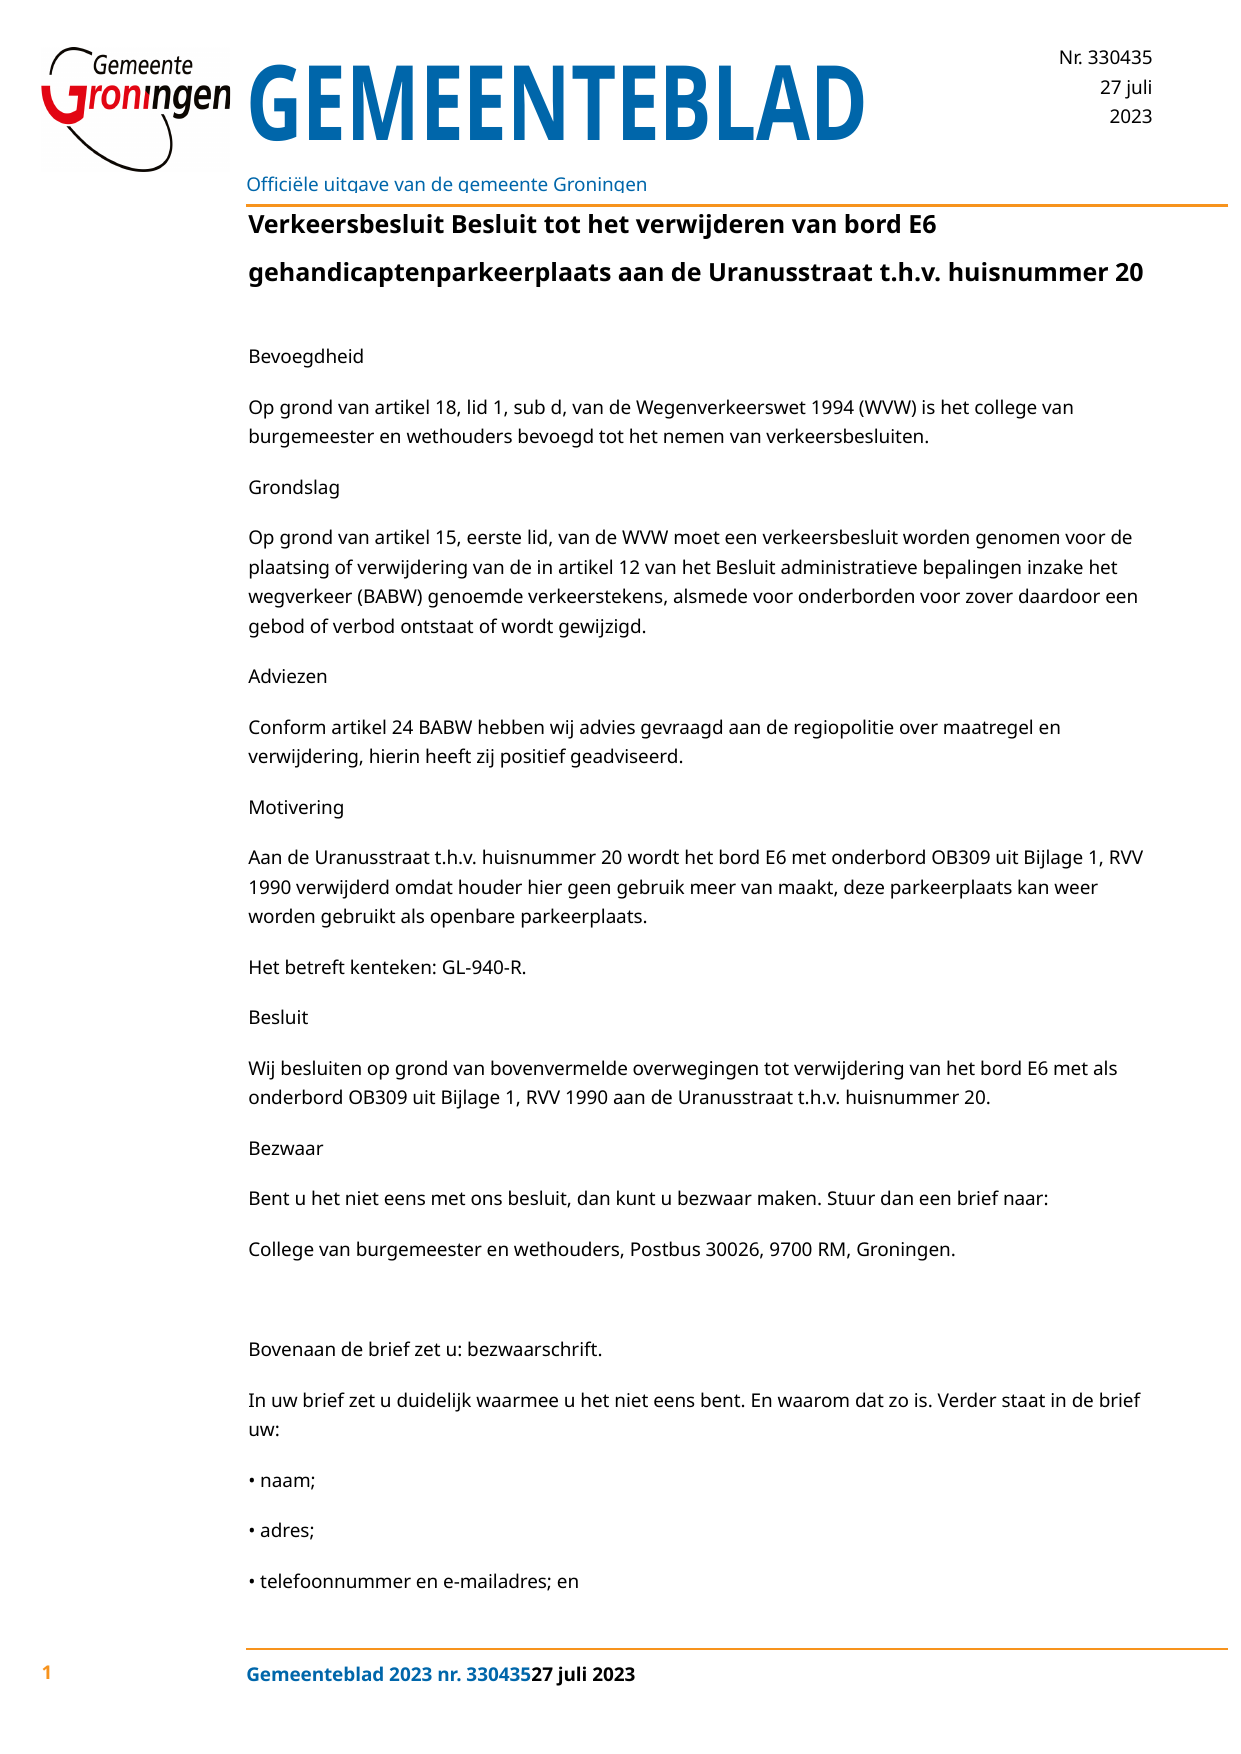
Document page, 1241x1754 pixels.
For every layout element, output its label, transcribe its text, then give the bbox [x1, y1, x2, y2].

text College van burgemeester en wethouders, Postbus 30026, 9700 RM, Groningen. [248, 1236, 1152, 1261]
text Verkeersbesluit Besluit tot het verwijderen van bord E6 gehandicaptenparkeerplaats aan de Uranusstraat t.h.v. huisnummer 20 [248, 207, 1152, 288]
text Bent u het niet eens met ons besluit, dan kunt u bezwaar maken. Stuur dan een brief naar: [248, 1185, 1152, 1211]
text Bevoegdheid [248, 344, 1152, 369]
text • telefoonnummer en e-mailadres; en [248, 1568, 1152, 1593]
text Motivering [248, 794, 1152, 820]
text Het betreft kenteken: GL-940-R. [248, 954, 1152, 980]
text Op grond van artikel 15, eerste lid, van de WVW moet een verkeersbesluit worden genomen voor de plaatsing of verwijdering van de in artikel 12 van het Besluit administratieve bepalingen inzake het wegverkeer (BABW) genoemde verkeerstekens, alsmede voor onderborden voor zover daardoor een gebod of verbod ontstaat of wordt gewijzigd. [248, 524, 1152, 639]
text • adres; [248, 1517, 1152, 1543]
text Aan de Uranusstraat t.h.v. huisnummer 20 wordt het bord E6 met onderbord OB309 uit Bijlage 1, RVV 1990 verwijderd omdat houder hier geen gebruik meer van maakt, deze parkeerplaats kan weer worden gebruikt als openbare parkeerplaats. [248, 844, 1152, 929]
text Wij besluiten op grond van bovenvermelde overwegingen tot verwijdering van het bord E6 met als onderbord OB309 uit Bijlage 1, RVV 1990 aan de Uranusstraat t.h.v. huisnummer 20. [248, 1055, 1152, 1110]
text Bovenaan de brief zet u: bezwaarschrift. [248, 1337, 1152, 1362]
text • naam; [248, 1467, 1152, 1493]
text In uw brief zet u duidelijk waarmee u het niet eens bent. En waarom dat zo is. Verder staat in de brief uw: [248, 1387, 1152, 1442]
text Bezwaar [248, 1135, 1152, 1161]
text Adviezen [248, 664, 1152, 689]
text Conform artikel 24 BABW hebben wij advies gevraagd aan de regiopolitie over maatregel en verwijdering, hierin heeft zij positief geadviseerd. [248, 714, 1152, 769]
text Besluit [248, 1004, 1152, 1030]
picture [41, 47, 231, 172]
text Grondslag [248, 474, 1152, 500]
text Op grond van artikel 18, lid 1, sub d, van de Wegenverkeerswet 1994 (WVW) is het college van burgemeester en wethouders bevoegd tot het nemen van verkeersbesluiten. [248, 394, 1152, 449]
